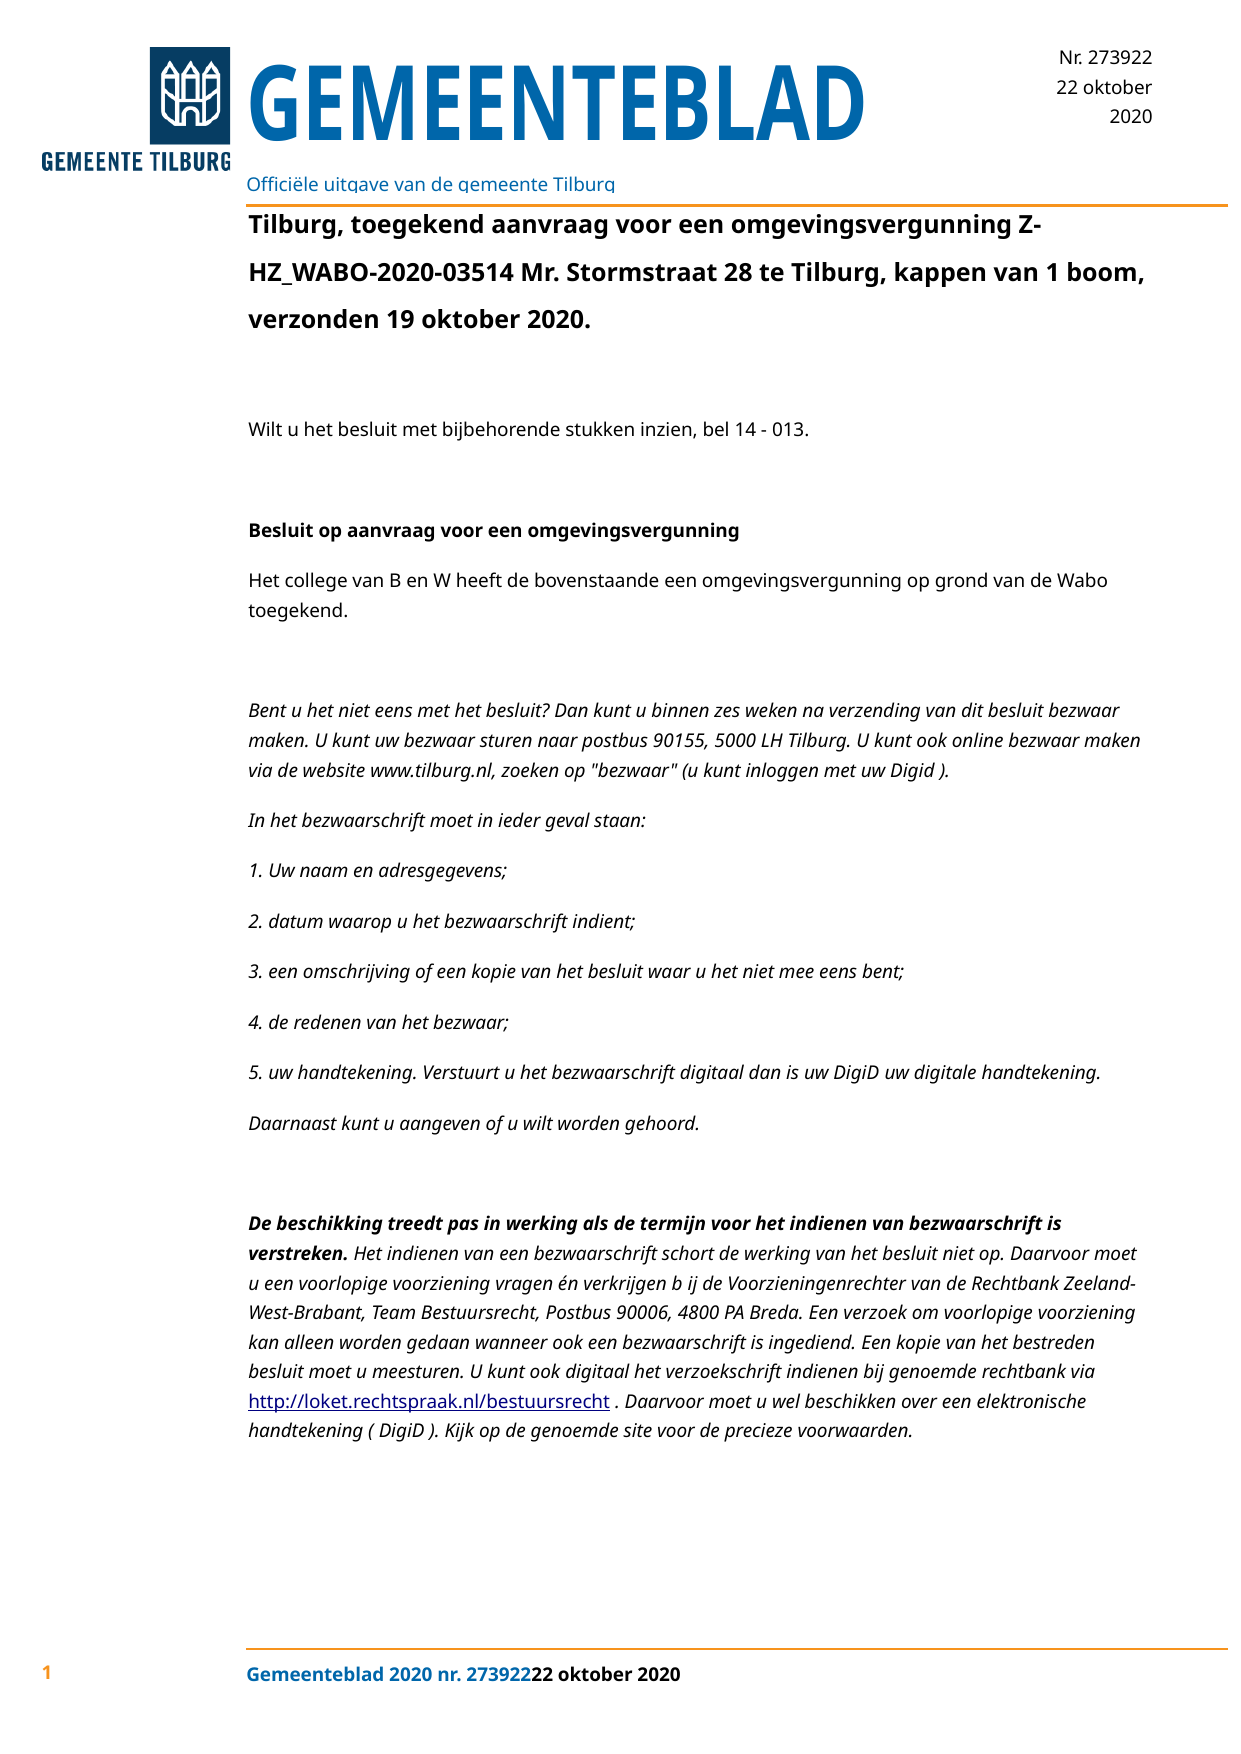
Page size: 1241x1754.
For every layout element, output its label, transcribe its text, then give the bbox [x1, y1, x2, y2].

text Bent u het niet eens met het besluit? Dan kunt u binnen zes weken na verzending van dit besluit bezwaar maken. U kunt uw bezwaar sturen naar postbus 90155, 5000 LH Tilburg. U kunt ook online bezwaar maken via de website www.tilburg.nl, zoeken op "bezwaar" (u kunt inloggen met uw Digid ). [248, 698, 1152, 782]
text Tilburg, toegekend aanvraag voor een omgevingsvergunning Z-HZ_WABO-2020-03514 Mr. Stormstraat 28 te Tilburg, kappen van 1 boom, verzonden 19 oktober 2020. [248, 207, 1152, 336]
text Wilt u het besluit met bijbehorende stukken inzien, bel 14 - 013. [248, 416, 1152, 442]
text 5. uw handtekening. Verstuurt u het bezwaarschrift digitaal dan is uw DigiD uw digitale handtekening. [248, 1059, 1152, 1085]
text De beschikking treedt pas in werking als de termijn voor het indienen van bezwaarschrift is verstreken. Het indienen van een bezwaarschrift schort de werking van het besluit niet op. Daarvoor moet u een voorlopige voorziening vragen én verkrijgen b ij de Voorzieningenrechter van de Rechtbank Zeeland-West-Brabant, Team Bestuursrecht, Postbus 90006, 4800 PA Breda. Een verzoek om voorlopige voorziening kan alleen worden gedaan wanneer ook een bezwaarschrift is ingediend. Een kopie van het bestreden besluit moet u meesturen. U kunt ook digitaal het verzoekschrift indienen bij genoemde rechtbank via http://loket.rechtspraak.nl/bestuursrecht . Daarvoor moet u wel beschikken over een elektronische handtekening ( DigiD ). Kijk op de genoemde site voor de precieze voorwaarden. [248, 1211, 1152, 1443]
text 3. een omschrijving of een kopie van het besluit waar u het niet mee eens bent; [248, 958, 1152, 984]
picture [41, 47, 231, 172]
text In het bezwaarschrift moet in ieder geval staan: [248, 807, 1152, 833]
text Daarnaast kunt u aangeven of u wilt worden gehoord. [248, 1110, 1152, 1135]
text Besluit op aanvraag voor een omgevingsvergunning [248, 517, 1152, 542]
text 1. Uw naam en adresgegevens; [248, 858, 1152, 883]
text Het college van B en W heeft de bovenstaande een omgevingsvergunning op grond van de Wabo toegekend. [248, 567, 1152, 622]
text 4. de redenen van het bezwaar; [248, 1009, 1152, 1034]
text 2. datum waarop u het bezwaarschrift indient; [248, 908, 1152, 934]
